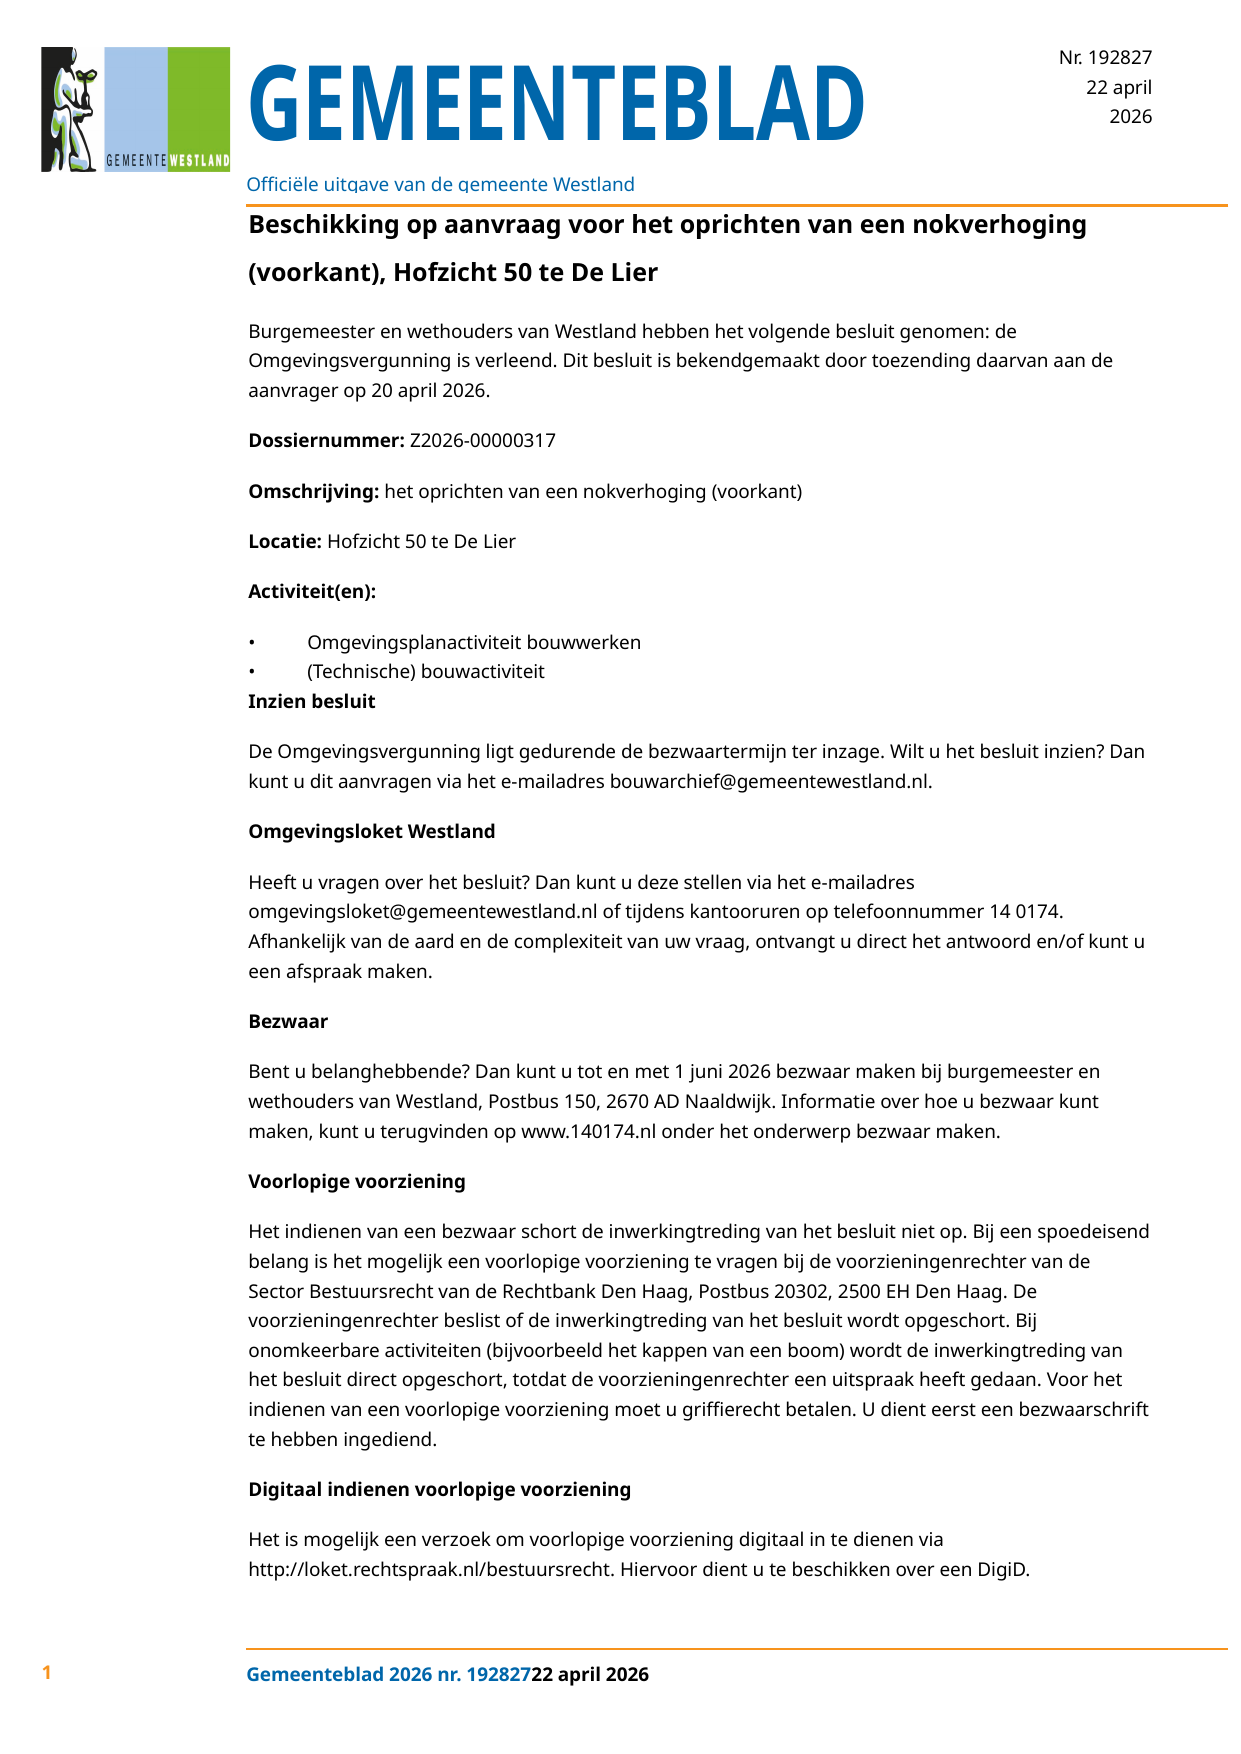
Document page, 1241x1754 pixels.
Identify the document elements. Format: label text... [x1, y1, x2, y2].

text Inzien besluit [248, 688, 1152, 714]
text Het is mogelijk een verzoek om voorlopige voorziening digitaal in te dienen via http://loket.rechtspraak.nl/bestuursrecht. Hiervoor dient u te beschikken over een DigiD. [248, 1527, 1152, 1582]
text Voorlopige voorziening [248, 1168, 1152, 1194]
text Omgevingsloket Westland [248, 819, 1152, 844]
text Locatie: Hofzicht 50 te De Lier [248, 528, 1152, 554]
text Digitaal indienen voorlopige voorziening [248, 1476, 1152, 1502]
picture [41, 47, 231, 172]
list (Technische) bouwactiviteit [248, 659, 1152, 684]
text De Omgevingsvergunning ligt gedurende de bezwaartermijn ter inzage. Wilt u het besluit inzien? Dan kunt u dit aanvragen via het e-mailadres bouwarchief@gemeentewestland.nl. [248, 739, 1152, 794]
text Bent u belanghebbende? Dan kunt u tot en met 1 juni 2026 bezwaar maken bij burgemeester en wethouders van Westland, Postbus 150, 2670 AD Naaldwijk. Informatie over hoe u bezwaar kunt maken, kunt u terugvinden op www.140174.nl onder het onderwerp bezwaar maken. [248, 1059, 1152, 1144]
list Omgevingsplanactiviteit bouwwerken [248, 629, 1152, 655]
text Dossiernummer: Z2026-00000317 [248, 427, 1152, 453]
text Omschrijving: het oprichten van een nokverhoging (voorkant) [248, 478, 1152, 504]
text Het indienen van een bezwaar schort de inwerkingtreding van het besluit niet op. Bij een spoedeisend belang is het mogelijk een voorlopige voorziening te vragen bij de voorzieningenrechter van de Sector Bestuursrecht van de Rechtbank Den Haag, Postbus 20302, 2500 EH Den Haag. De voorzieningenrechter beslist of de inwerkingtreding van het besluit wordt opgeschort. Bij onomkeerbare activiteiten (bijvoorbeeld het kappen van een boom) wordt de inwerkingtreding van het besluit direct opgeschort, totdat de voorzieningenrechter een uitspraak heeft gedaan. Voor het indienen van een voorlopige voorziening moet u griffierecht betalen. U dient eerst een bezwaarschrift te hebben ingediend. [248, 1219, 1152, 1452]
text Burgemeester en wethouders van Westland hebben het volgende besluit genomen: de Omgevingsvergunning is verleend. Dit besluit is bekendgemaakt door toezending daarvan aan de aanvrager op 20 april 2026. [248, 318, 1152, 403]
text Bezwaar [248, 1008, 1152, 1034]
text Heeft u vragen over het besluit? Dan kunt u deze stellen via het e-mailadres omgevingsloket@gemeentewestland.nl of tijdens kantooruren op telefoonnummer 14 0174. Afhankelijk van de aard en de complexiteit van uw vraag, ontvangt u direct het antwoord en/of kunt u een afspraak maken. [248, 869, 1152, 984]
text Beschikking op aanvraag voor het oprichten van een nokverhoging (voorkant), Hofzicht 50 te De Lier [248, 207, 1152, 288]
text Activiteit(en): [248, 579, 1152, 604]
